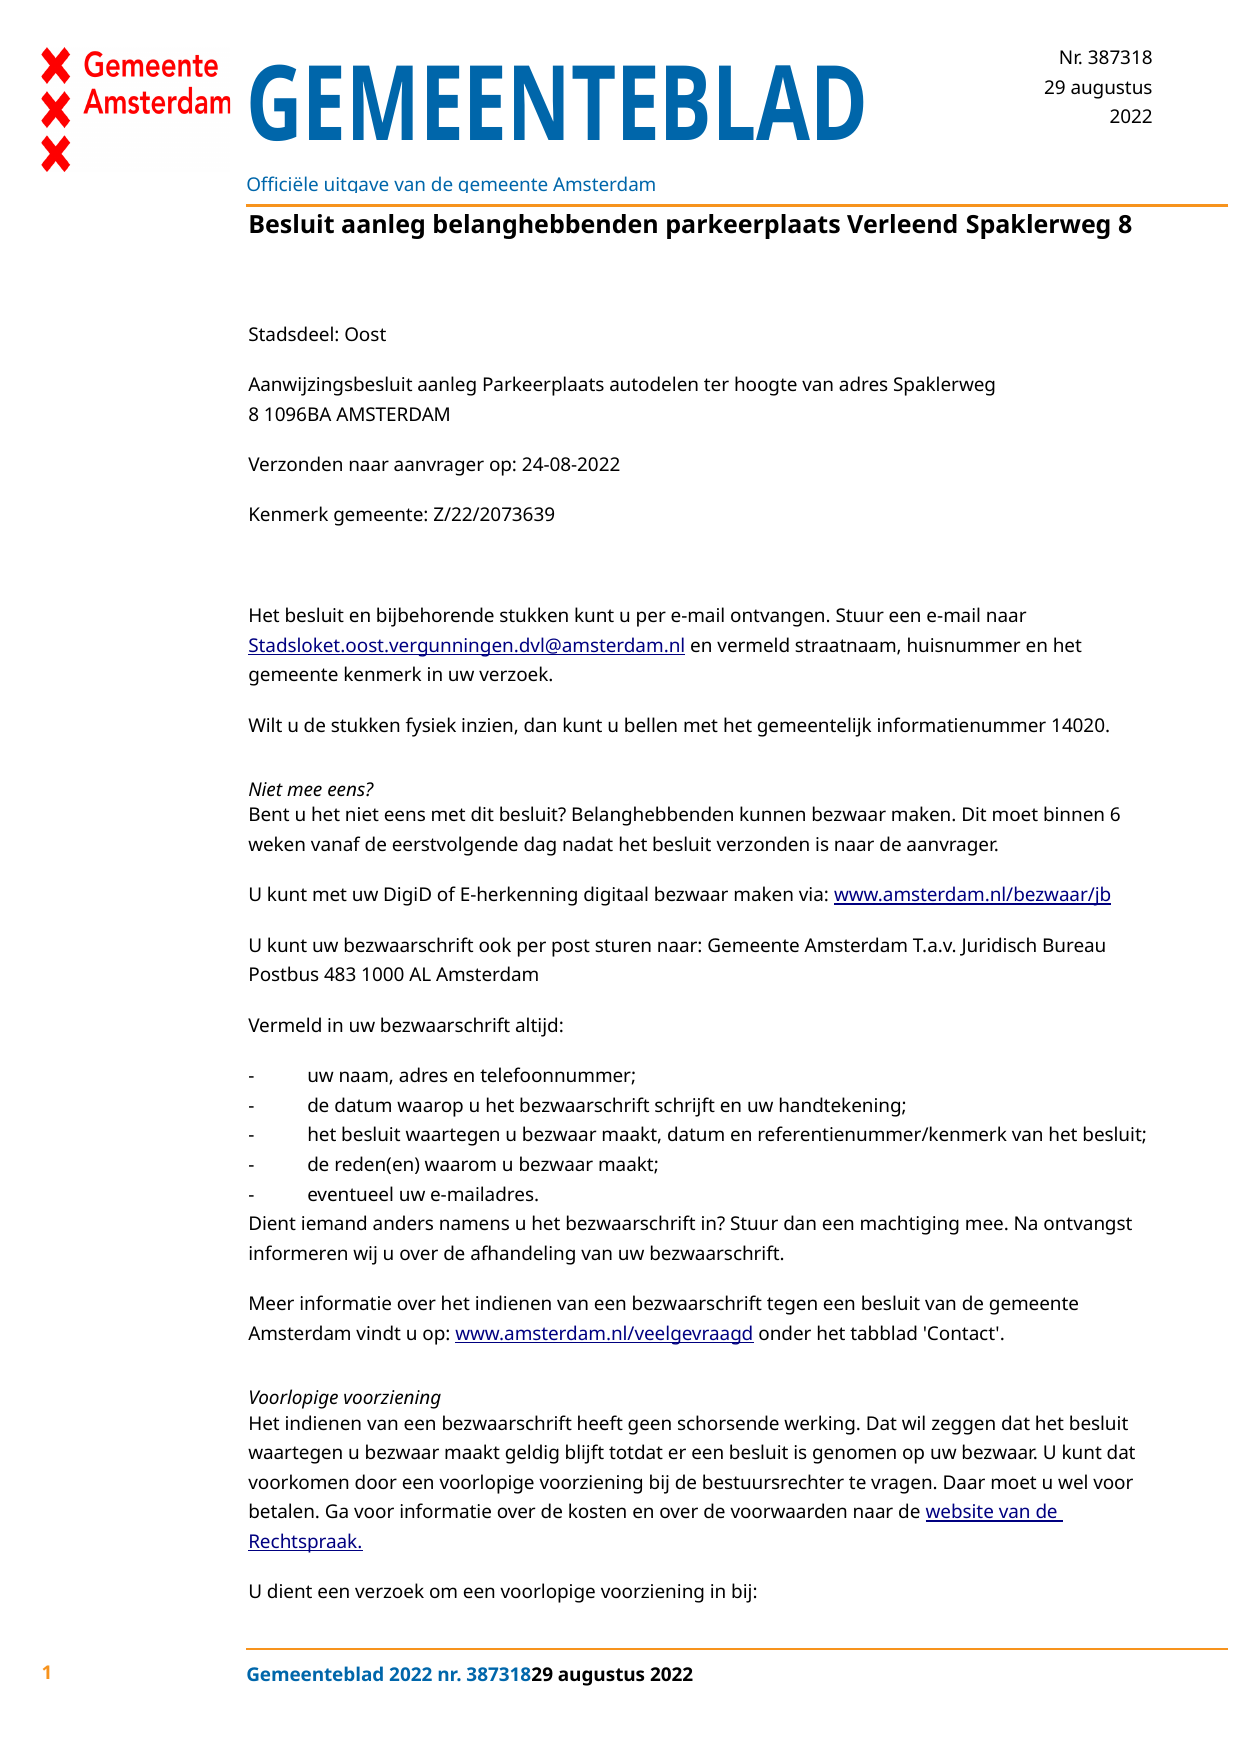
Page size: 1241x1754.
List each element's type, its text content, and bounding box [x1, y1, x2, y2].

text Dient iemand anders namens u het bezwaarschrift in? Stuur dan een machtiging mee. Na ontvangst informeren wij u over de afhandeling van uw bezwaarschrift. [248, 1210, 1152, 1266]
text U kunt met uw DigiD of E-herkenning digitaal bezwaar maken via: www.amsterdam.nl/bezwaar/jb [248, 882, 1152, 907]
text Aanwijzingsbesluit aanleg Parkeerplaats autodelen ter hoogte van adres Spaklerweg 8 1096BA AMSTERDAM [248, 371, 1152, 426]
list het besluit waartegen u bezwaar maakt, datum en referentienummer/kenmerk van het besluit; [248, 1122, 1152, 1147]
text Stadsdeel: Oost [248, 321, 1152, 346]
text Verzonden naar aanvrager op: 24-08-2022 [248, 451, 1152, 477]
text Besluit aanleg belanghebbenden parkeerplaats Verleend Spaklerweg 8 [248, 207, 1152, 241]
text U dient een verzoek om een voorlopige voorziening in bij: [248, 1578, 1152, 1604]
list eventueel uw e-mailadres. [248, 1181, 1152, 1207]
list de reden(en) waarom u bezwaar maakt; [248, 1151, 1152, 1177]
text Bent u het niet eens met dit besluit? Belanghebbenden kunnen bezwaar maken. Dit moet binnen 6 weken vanaf de eerstvolgende dag nadat het besluit verzonden is naar de aanvrager. [248, 802, 1152, 857]
text Wilt u de stukken fysiek inzien, dan kunt u bellen met het gemeentelijk informatienummer 14020. [248, 712, 1152, 738]
list de datum waarop u het bezwaarschrift schrijft en uw handtekening; [248, 1092, 1152, 1118]
text Het besluit en bijbehorende stukken kunt u per e-mail ontvangen. Stuur een e-mail naar Stadsloket.oost.vergunningen.dvl@amsterdam.nl en vermeld straatnaam, huisnummer en het gemeente kenmerk in uw verzoek. [248, 602, 1152, 687]
text Voorlopige voorziening [248, 1384, 1152, 1410]
text Kenmerk gemeente: Z/22/2073639 [248, 502, 1152, 527]
text U kunt uw bezwaarschrift ook per post sturen naar: Gemeente Amsterdam T.a.v. Juridisch Bureau Postbus 483 1000 AL Amsterdam [248, 932, 1152, 987]
text Vermeld in uw bezwaarschrift altijd: [248, 1012, 1152, 1038]
text Meer informatie over het indienen van een bezwaarschrift tegen een besluit van de gemeente Amsterdam vindt u op: www.amsterdam.nl/veelgevraagd onder het tabblad 'Contact'. [248, 1290, 1152, 1346]
picture [41, 47, 231, 172]
list uw naam, adres en telefoonnummer; [248, 1062, 1152, 1088]
text Het indienen van een bezwaarschrift heeft geen schorsende werking. Dat wil zeggen dat het besluit waartegen u bezwaar maakt geldig blijft totdat er een besluit is genomen op uw bezwaar. U kunt dat voorkomen door een voorlopige voorziening bij de bestuursrechter te vragen. Daar moet u wel voor betalen. Ga voor informatie over de kosten en over de voorwaarden naar de website van de Rechtspraak. [248, 1410, 1152, 1554]
text Niet mee eens? [248, 776, 1152, 802]
